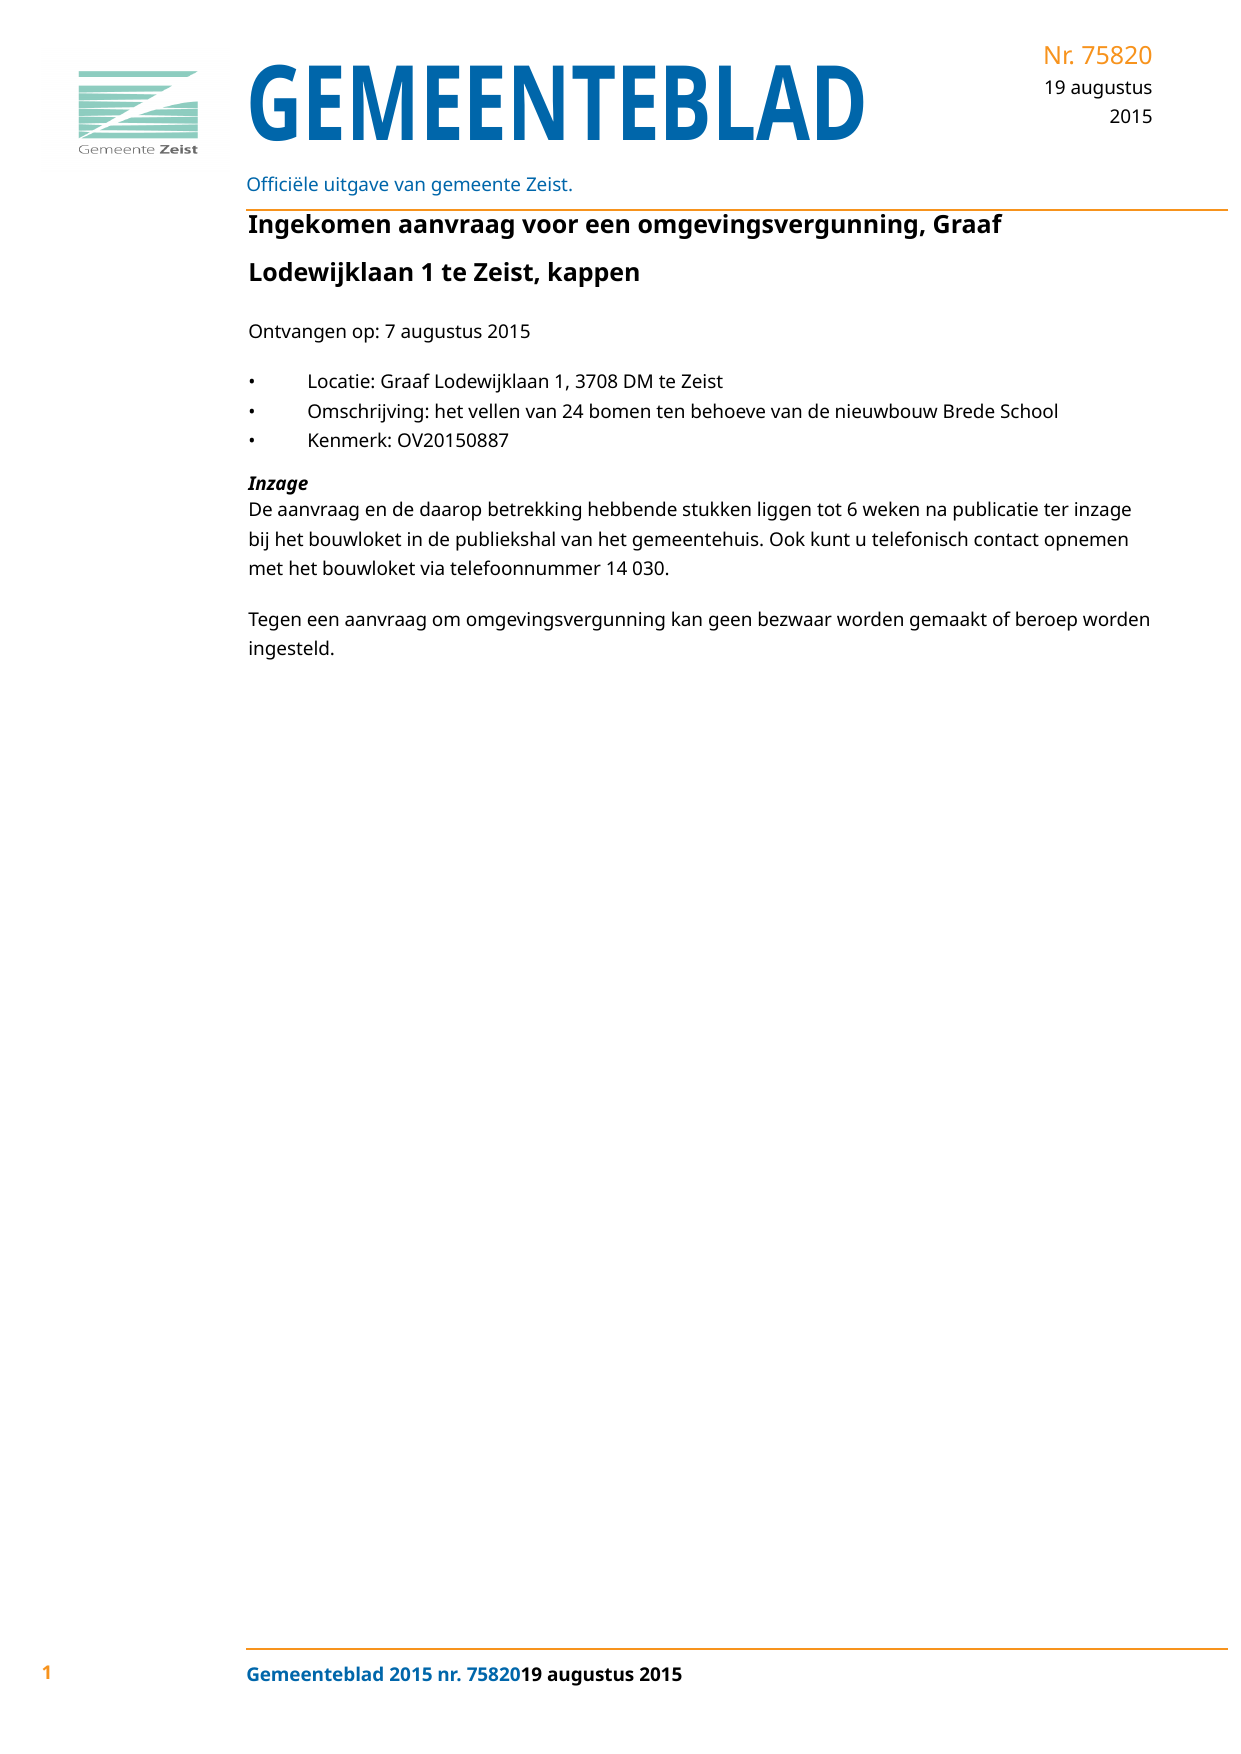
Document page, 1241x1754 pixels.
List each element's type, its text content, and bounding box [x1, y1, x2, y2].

list Kenmerk: OV20150887 [248, 427, 1152, 453]
text Ingekomen aanvraag voor een omgevingsvergunning, Graaf Lodewijklaan 1 te Zeist, kappen [248, 211, 1152, 288]
list Omschrijving: het vellen van 24 bomen ten behoeve van de nieuwbouw Brede School [248, 398, 1152, 424]
text Tegen een aanvraag om omgevingsvergunning kan geen bezwaar worden gemaakt of beroep worden ingesteld. [248, 606, 1152, 661]
picture [41, 47, 231, 172]
text Ontvangen op: 7 augustus 2015 [248, 318, 1152, 344]
text Inzage [248, 471, 1152, 496]
list Locatie: Graaf Lodewijklaan 1, 3708 DM te Zeist [248, 368, 1152, 394]
text De aanvraag en de daarop betrekking hebbende stukken liggen tot 6 weken na publicatie ter inzage bij het bouwloket in de publiekshal van het gemeentehuis. Ook kunt u telefonisch contact opnemen met het bouwloket via telefoonnummer 14 030. [248, 496, 1152, 581]
